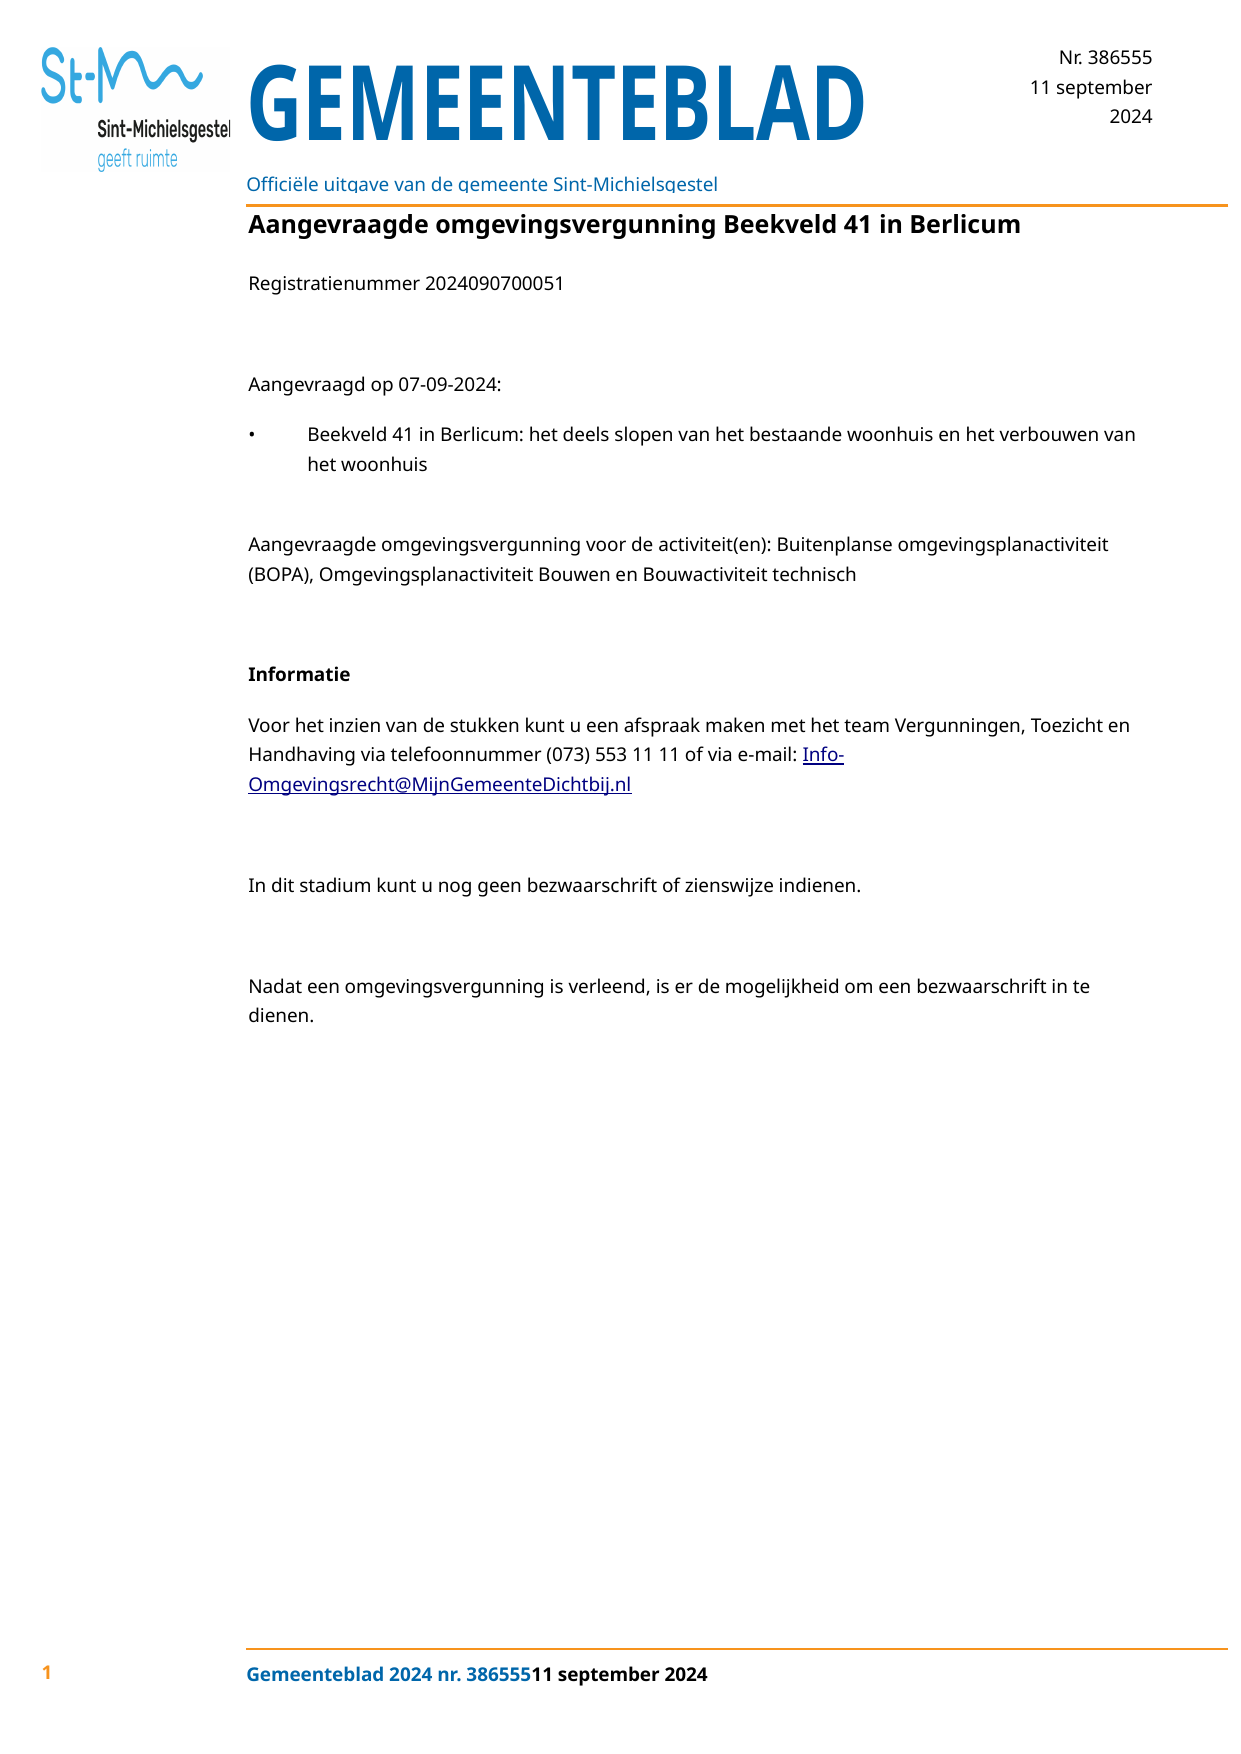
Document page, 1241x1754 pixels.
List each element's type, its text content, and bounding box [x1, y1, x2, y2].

text Informatie [248, 662, 1152, 687]
text Nadat een omgevingsvergunning is verleend, is er de mogelijkheid om een bezwaarschrift in te dienen. [248, 973, 1152, 1028]
text Aangevraagde omgevingsvergunning Beekveld 41 in Berlicum [248, 207, 1152, 241]
picture [41, 47, 231, 172]
list Beekveld 41 in Berlicum: het deels slopen van het bestaande woonhuis en het verbouwen van het woonhuis [248, 422, 1152, 477]
text Aangevraagde omgevingsvergunning voor de activiteit(en): Buitenplanse omgevingsplanactiviteit (BOPA), Omgevingsplanactiviteit Bouwen en Bouwactiviteit technisch [248, 531, 1152, 586]
text In dit stadium kunt u nog geen bezwaarschrift of zienswijze indienen. [248, 872, 1152, 898]
text Aangevraagd op 07-09-2024: [248, 371, 1152, 397]
text Voor het inzien van de stukken kunt u een afspraak maken met het team Vergunningen, Toezicht en Handhaving via telefoonnummer (073) 553 11 11 of via e-mail: Info-Omgevingsrecht@MijnGemeenteDichtbij.nl [248, 712, 1152, 797]
text Registratienummer 2024090700051 [248, 270, 1152, 296]
